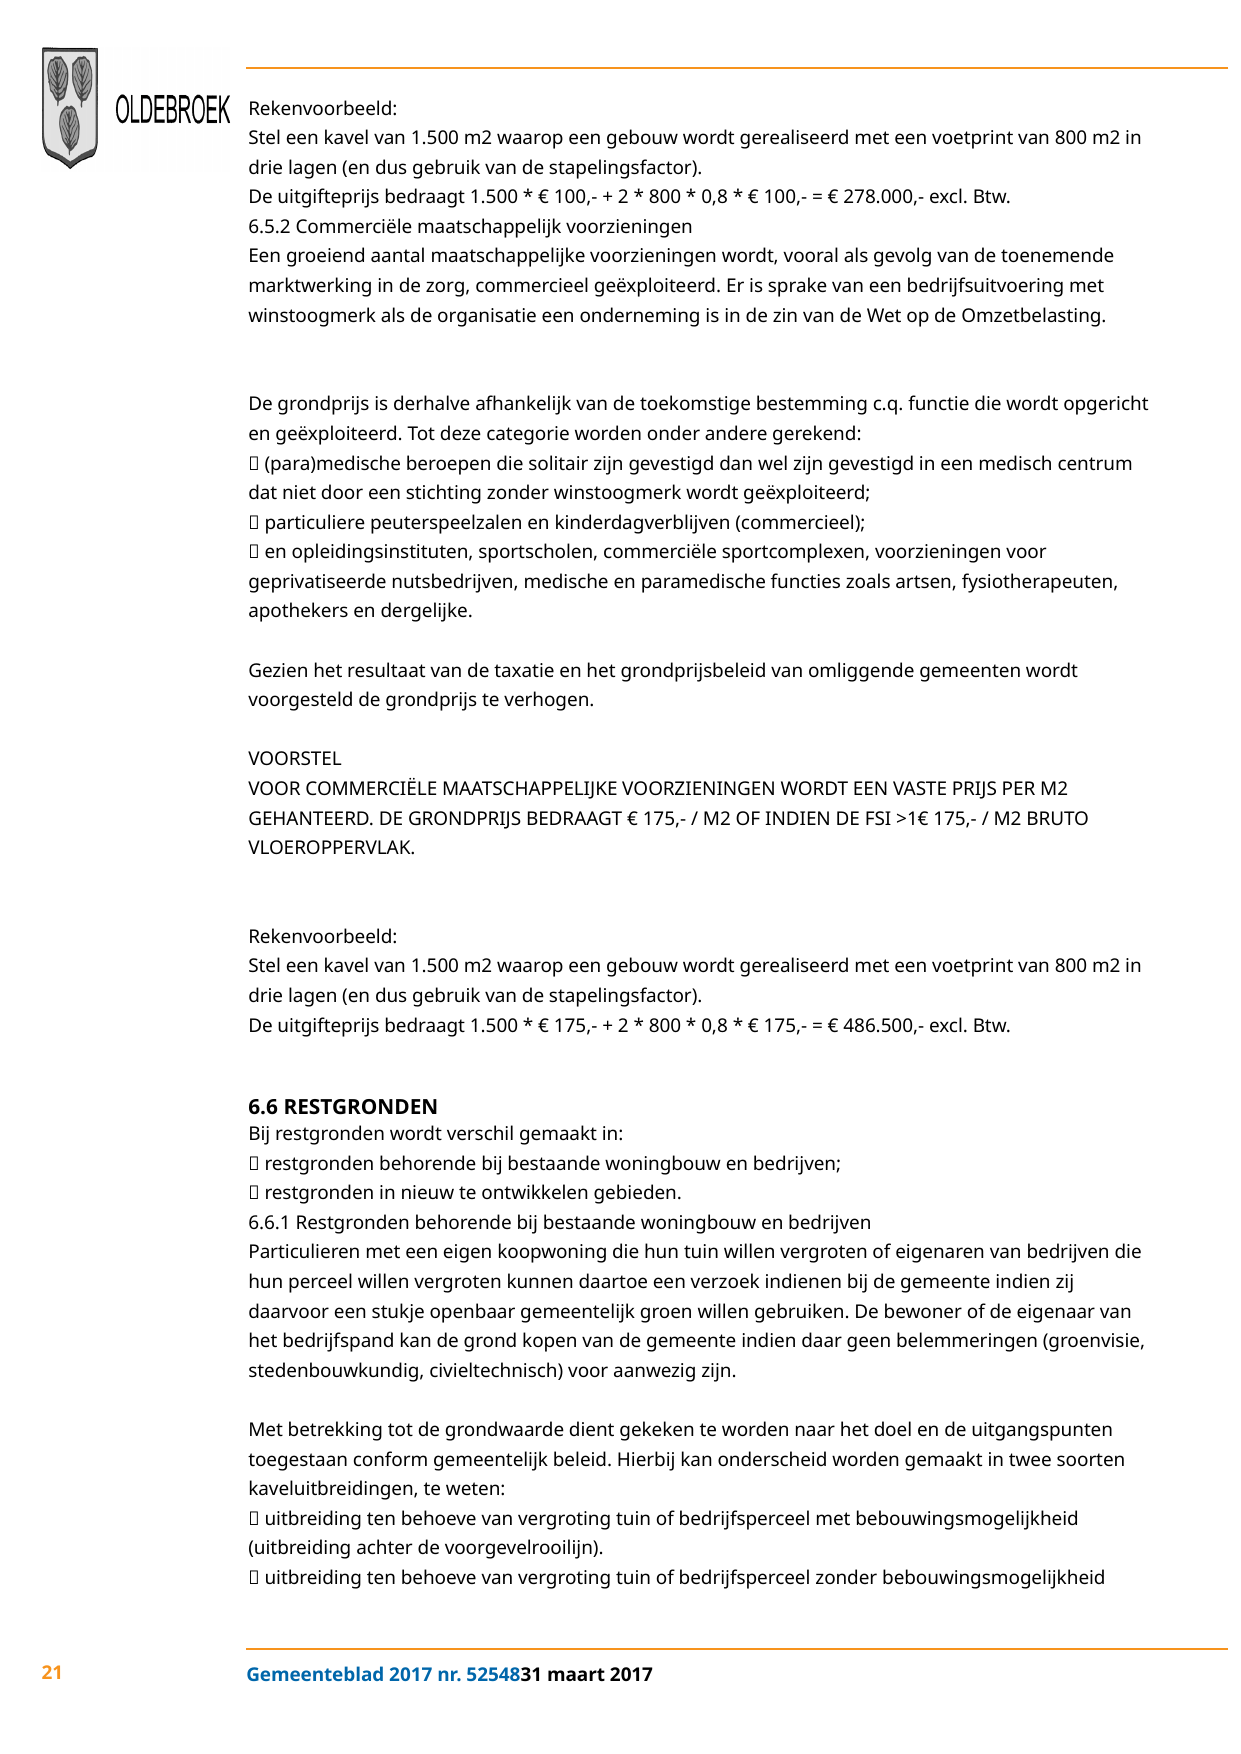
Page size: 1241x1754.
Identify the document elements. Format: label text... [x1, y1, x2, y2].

text De uitgifteprijs bedraagt 1.500 * € 175,- + 2 * 800 * 0,8 * € 175,- = € 486.500,- excl. Btw. [248, 1012, 1152, 1038]
text VOORSTEL [248, 746, 1152, 771]
text Een groeiend aantal maatschappelijke voorzieningen wordt, vooral als gevolg van de toenemende marktwerking in de zorg, commercieel geëxploiteerd. Er is sprake van een bedrijfsuitvoering met winstoogmerk als de organisatie een onderneming is in de zin van de Wet op de Omzetbelasting. [248, 243, 1152, 328]
picture [41, 47, 231, 172]
text  restgronden in nieuw te ontwikkelen gebieden. [248, 1179, 1152, 1205]
text  particuliere peuterspeelzalen en kinderdagverblijven (commercieel); [248, 509, 1152, 535]
text 6.5.2 Commerciële maatschappelijk voorzieningen [248, 213, 1152, 239]
text 6.6 RESTGRONDEN [248, 1092, 1152, 1120]
text Gezien het resultaat van de taxatie en het grondprijsbeleid van omliggende gemeenten wordt voorgesteld de grondprijs te verhogen. [248, 657, 1152, 712]
text Bij restgronden wordt verschil gemaakt in: [248, 1120, 1152, 1146]
text  uitbreiding ten behoeve van vergroting tuin of bedrijfsperceel met bebouwingsmogelijkheid (uitbreiding achter de voorgevelrooilijn). [248, 1505, 1152, 1560]
text VOOR COMMERCIËLE MAATSCHAPPELIJKE VOORZIENINGEN WORDT EEN VASTE PRIJS PER M2 GEHANTEERD. DE GRONDPRIJS BEDRAAGT € 175,- / M2 OF INDIEN DE FSI >1€ 175,- / M2 BRUTO VLOEROPPERVLAK. [248, 775, 1152, 860]
text 6.6.1 Restgronden behorende bij bestaande woningbouw en bedrijven [248, 1209, 1152, 1235]
text  uitbreiding ten behoeve van vergroting tuin of bedrijfsperceel zonder bebouwingsmogelijkheid [248, 1564, 1152, 1590]
text De uitgifteprijs bedraagt 1.500 * € 100,- + 2 * 800 * 0,8 * € 100,- = € 278.000,- excl. Btw. [248, 183, 1152, 209]
text Particulieren met een eigen koopwoning die hun tuin willen vergroten of eigenaren van bedrijven die hun perceel willen vergroten kunnen daartoe een verzoek indienen bij de gemeente indien zij daarvoor een stukje openbaar gemeentelijk groen willen gebruiken. De bewoner of de eigenaar van het bedrijfspand kan de grond kopen van de gemeente indien daar geen belemmeringen (groenvisie, stedenbouwkundig, civieltechnisch) voor aanwezig zijn. [248, 1239, 1152, 1383]
text Rekenvoorbeeld: [248, 95, 1152, 121]
text Stel een kavel van 1.500 m2 waarop een gebouw wordt gerealiseerd met een voetprint van 800 m2 in drie lagen (en dus gebruik van de stapelingsfactor). [248, 124, 1152, 180]
text Rekenvoorbeeld: [248, 923, 1152, 949]
text  restgronden behorende bij bestaande woningbouw en bedrijven; [248, 1150, 1152, 1176]
text Stel een kavel van 1.500 m2 waarop een gebouw wordt gerealiseerd met een voetprint van 800 m2 in drie lagen (en dus gebruik van de stapelingsfactor). [248, 953, 1152, 1008]
text  en opleidingsinstituten, sportscholen, commerciële sportcomplexen, voorzieningen voor geprivatiseerde nutsbedrijven, medische en paramedische functies zoals artsen, fysiotherapeuten, apothekers en dergelijke. [248, 538, 1152, 623]
text Met betrekking tot de grondwaarde dient gekeken te worden naar het doel en de uitgangspunten toegestaan conform gemeentelijk beleid. Hierbij kan onderscheid worden gemaakt in twee soorten kaveluitbreidingen, te weten: [248, 1416, 1152, 1501]
text  (para)medische beroepen die solitair zijn gevestigd dan wel zijn gevestigd in een medisch centrum dat niet door een stichting zonder winstoogmerk wordt geëxploiteerd; [248, 450, 1152, 505]
text De grondprijs is derhalve afhankelijk van de toekomstige bestemming c.q. functie die wordt opgericht en geëxploiteerd. Tot deze categorie worden onder andere gerekend: [248, 391, 1152, 446]
